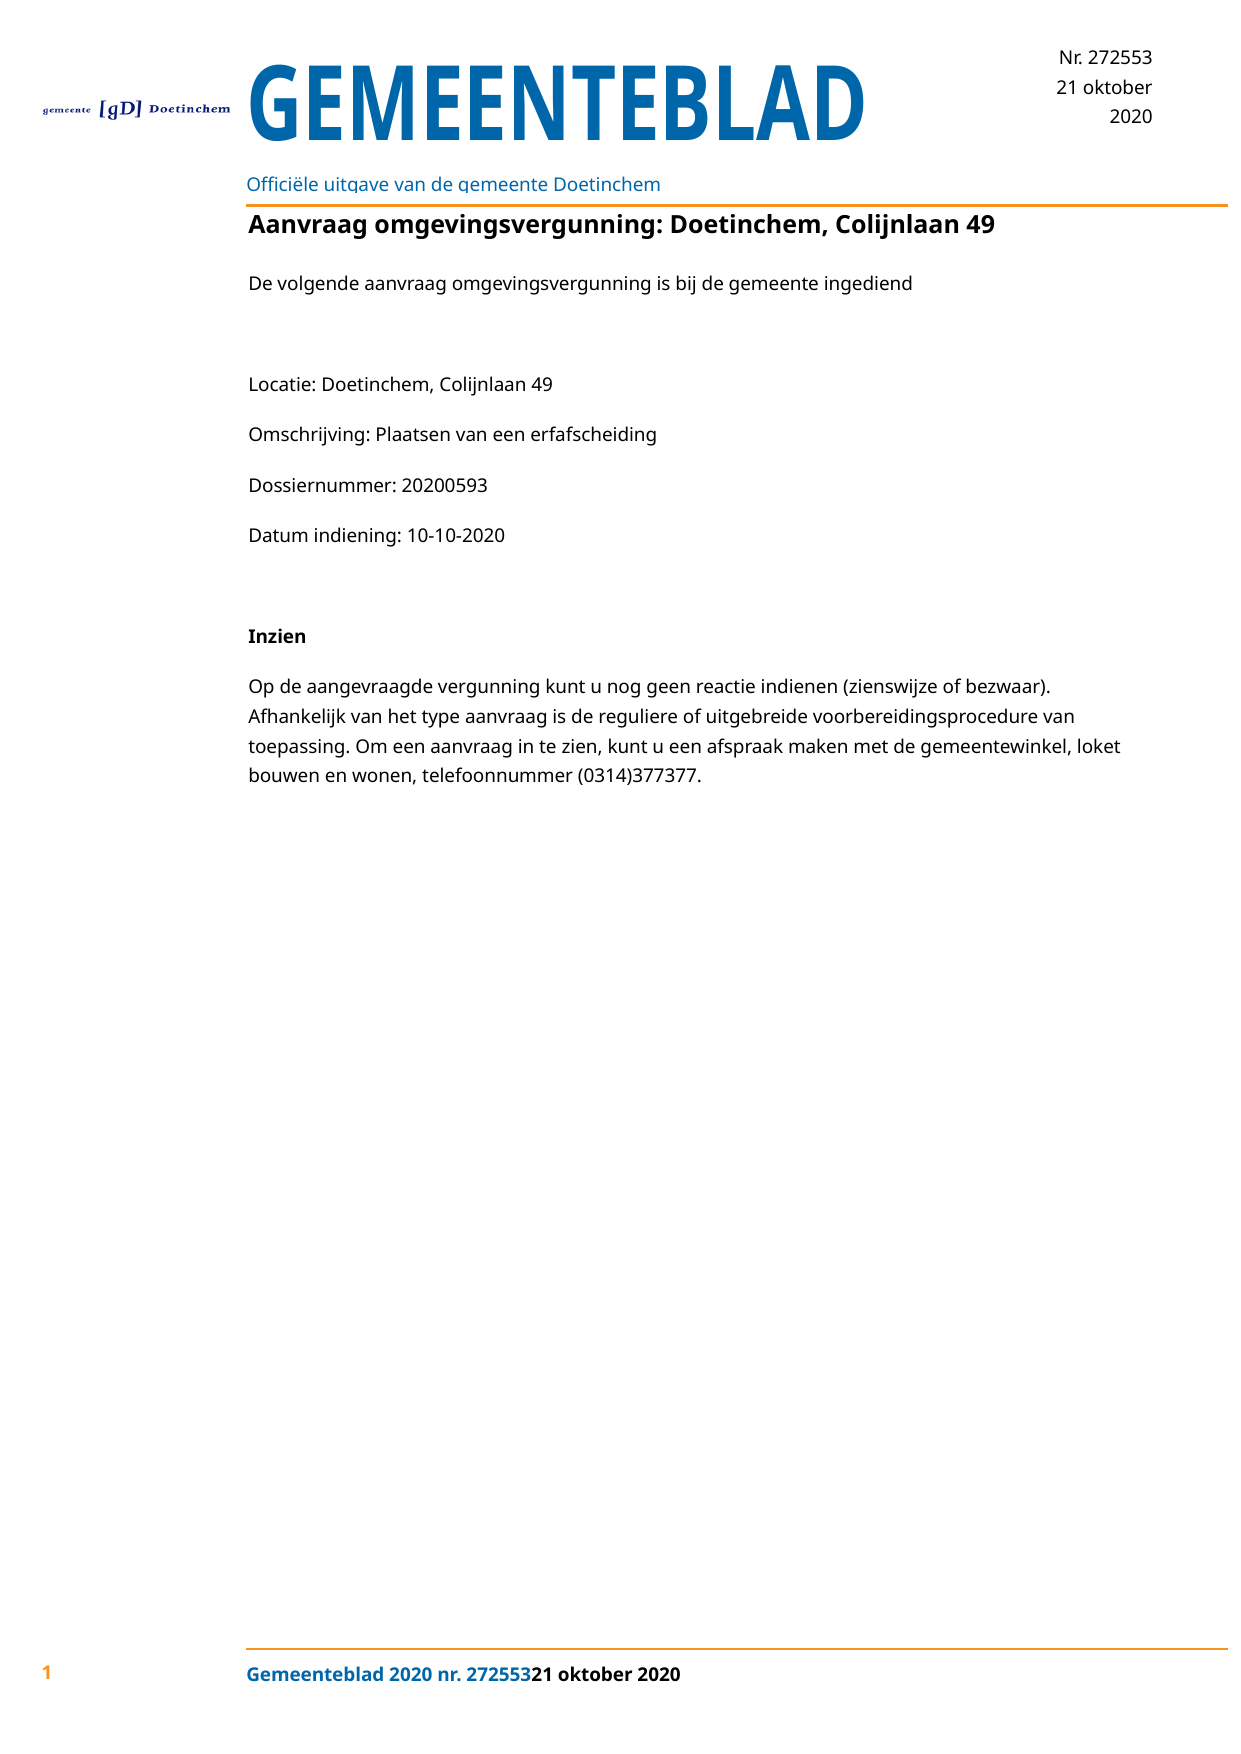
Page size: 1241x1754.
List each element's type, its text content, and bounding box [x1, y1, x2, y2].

text De volgende aanvraag omgevingsvergunning is bij de gemeente ingediend [248, 270, 1152, 296]
text Locatie: Doetinchem, Colijnlaan 49 [248, 371, 1152, 397]
text Op de aangevraagde vergunning kunt u nog geen reactie indienen (zienswijze of bezwaar). Afhankelijk van het type aanvraag is de reguliere of uitgebreide voorbereidingsprocedure van toepassing. Om een aanvraag in te zien, kunt u een afspraak maken met de gemeentewinkel, loket bouwen en wonen, telefoonnummer (0314)377377. [248, 674, 1152, 788]
picture [41, 47, 231, 172]
text Datum indiening: 10-10-2020 [248, 522, 1152, 548]
text Inzien [248, 623, 1152, 649]
text Dossiernummer: 20200593 [248, 472, 1152, 498]
text Aanvraag omgevingsvergunning: Doetinchem, Colijnlaan 49 [248, 207, 1152, 241]
text Omschrijving: Plaatsen van een erfafscheiding [248, 422, 1152, 447]
